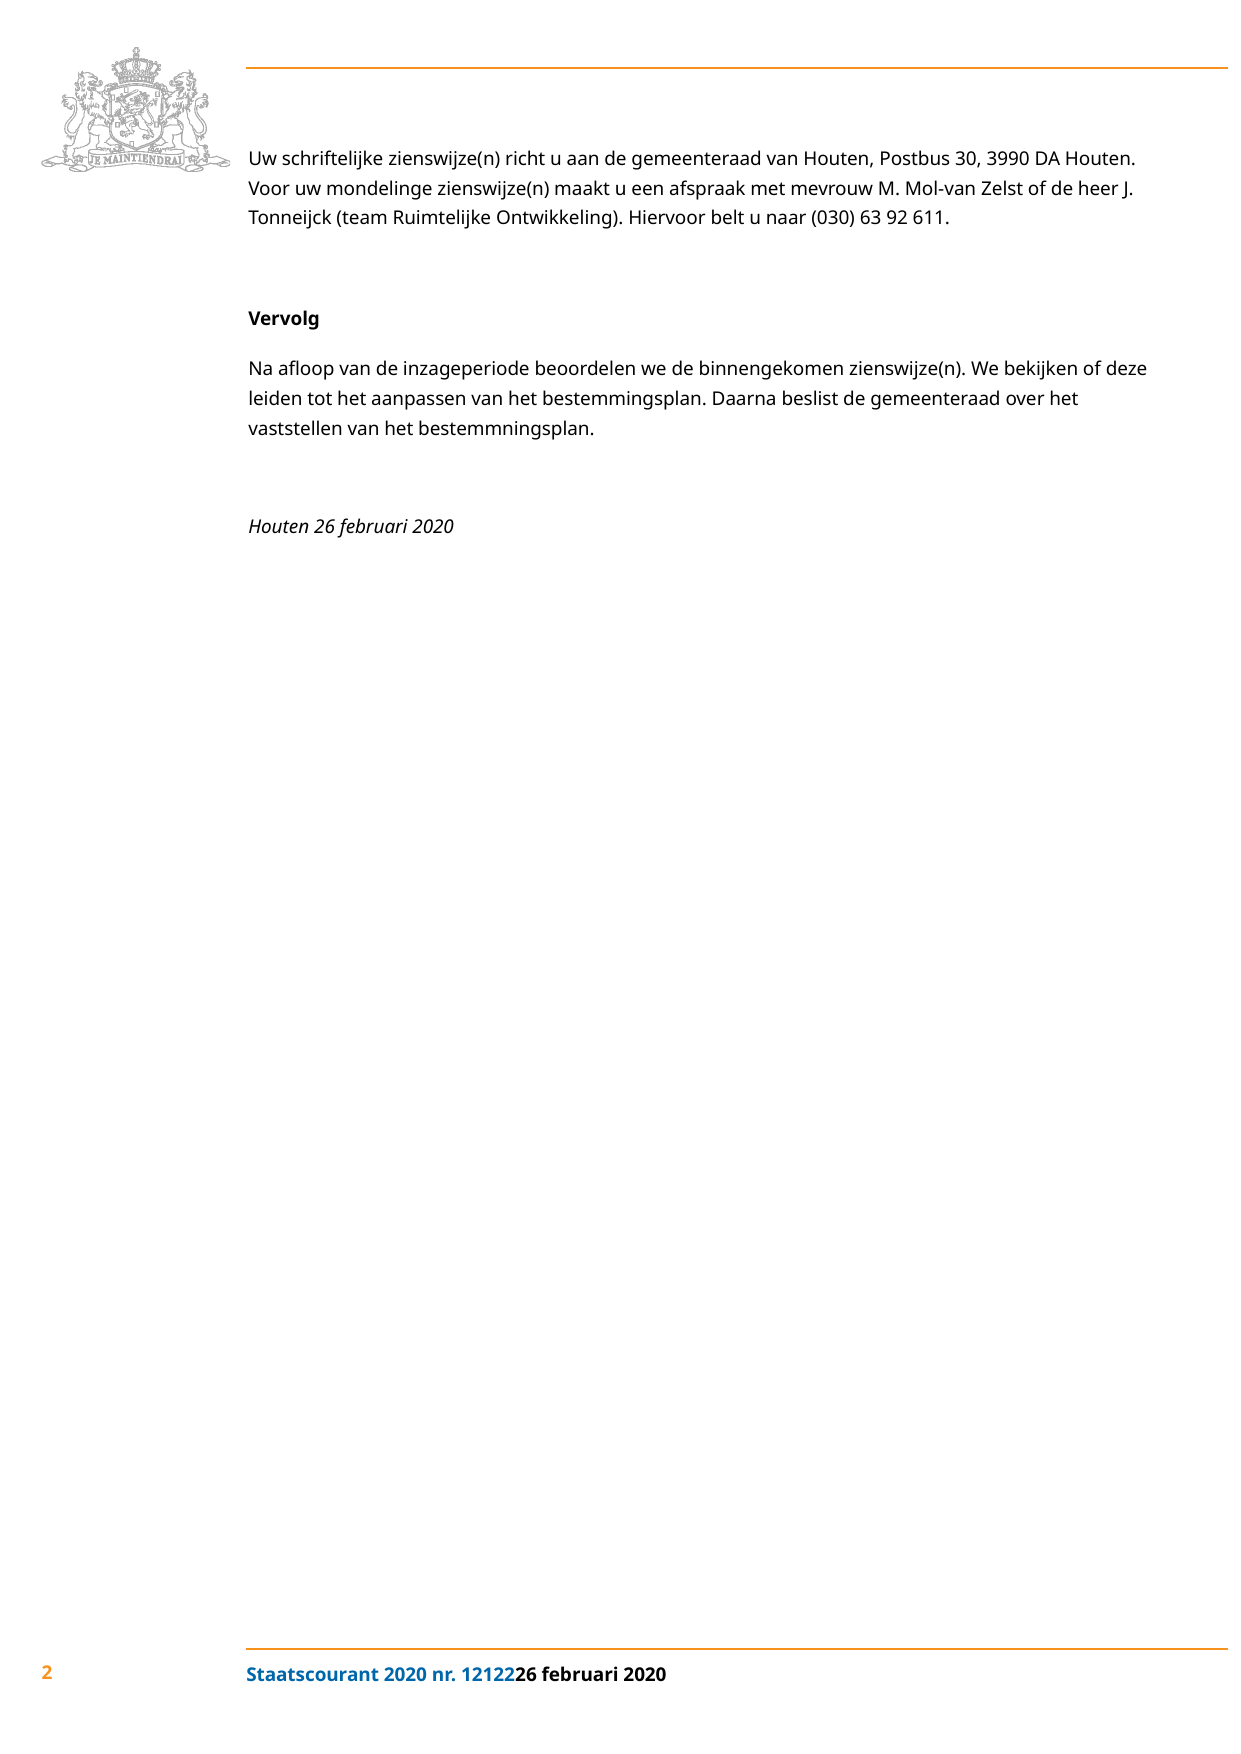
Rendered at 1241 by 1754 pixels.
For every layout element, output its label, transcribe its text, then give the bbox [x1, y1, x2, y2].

text Uw schriftelijke zienswijze(n) richt u aan de gemeenteraad van Houten, Postbus 30, 3990 DA Houten. Voor uw mondelinge zienswijze(n) maakt u een afspraak met mevrouw M. Mol-van Zelst of de heer J. Tonneijck (team Ruimtelijke Ontwikkeling). Hiervoor belt u naar (030) 63 92 611. [248, 145, 1152, 230]
picture [41, 47, 231, 172]
text Houten 26 februari 2020 [248, 513, 1152, 539]
text Vervolg [248, 305, 1152, 331]
text Na afloop van de inzageperiode beoordelen we de binnengekomen zienswijze(n). We bekijken of deze leiden tot het aanpassen van het bestemmingsplan. Daarna beslist de gemeenteraad over het vaststellen van het bestemmningsplan. [248, 356, 1152, 441]
